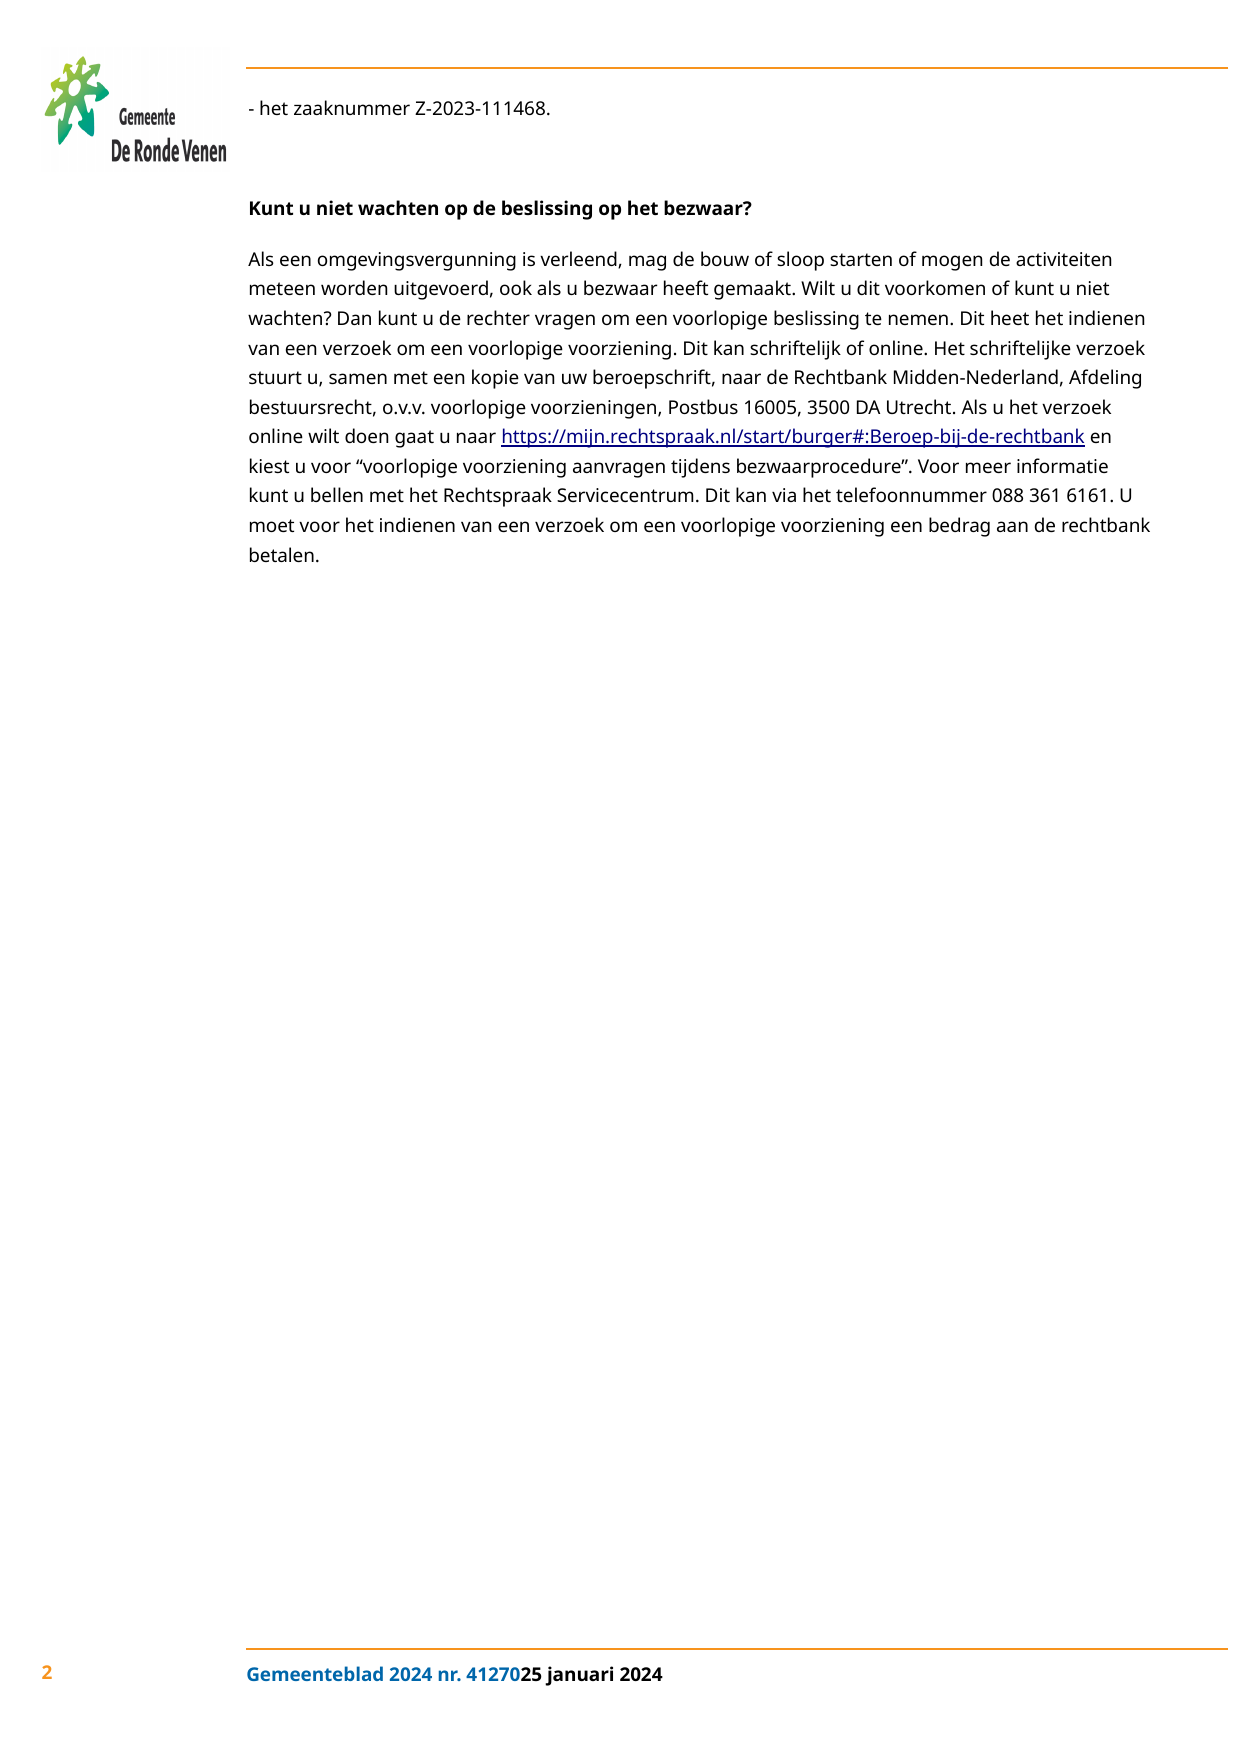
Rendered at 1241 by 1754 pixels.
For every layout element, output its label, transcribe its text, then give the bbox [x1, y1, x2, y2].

text - het zaaknummer Z-2023-111468. [248, 95, 1152, 121]
picture [41, 47, 231, 172]
text Als een omgevingsvergunning is verleend, mag de bouw of sloop starten of mogen de activiteiten meteen worden uitgevoerd, ook als u bezwaar heeft gemaakt. Wilt u dit voorkomen of kunt u niet wachten? Dan kunt u de rechter vragen om een voorlopige beslissing te nemen. Dit heet het indienen van een verzoek om een voorlopige voorziening. Dit kan schriftelijk of online. Het schriftelijke verzoek stuurt u, samen met een kopie van uw beroepschrift, naar de Rechtbank Midden-Nederland, Afdeling bestuursrecht, o.v.v. voorlopige voorzieningen, Postbus 16005, 3500 DA Utrecht. Als u het verzoek online wilt doen gaat u naar https://mijn.rechtspraak.nl/start/burger#:Beroep-bij-de-rechtbank en kiest u voor “voorlopige voorziening aanvragen tijdens bezwaarprocedure”. Voor meer informatie kunt u bellen met het Rechtspraak Servicecentrum. Dit kan via het telefoonnummer 088 361 6161. U moet voor het indienen van een verzoek om een voorlopige voorziening een bedrag aan de rechtbank betalen. [248, 246, 1152, 568]
text Kunt u niet wachten op de beslissing op het bezwaar? [248, 196, 1152, 221]
